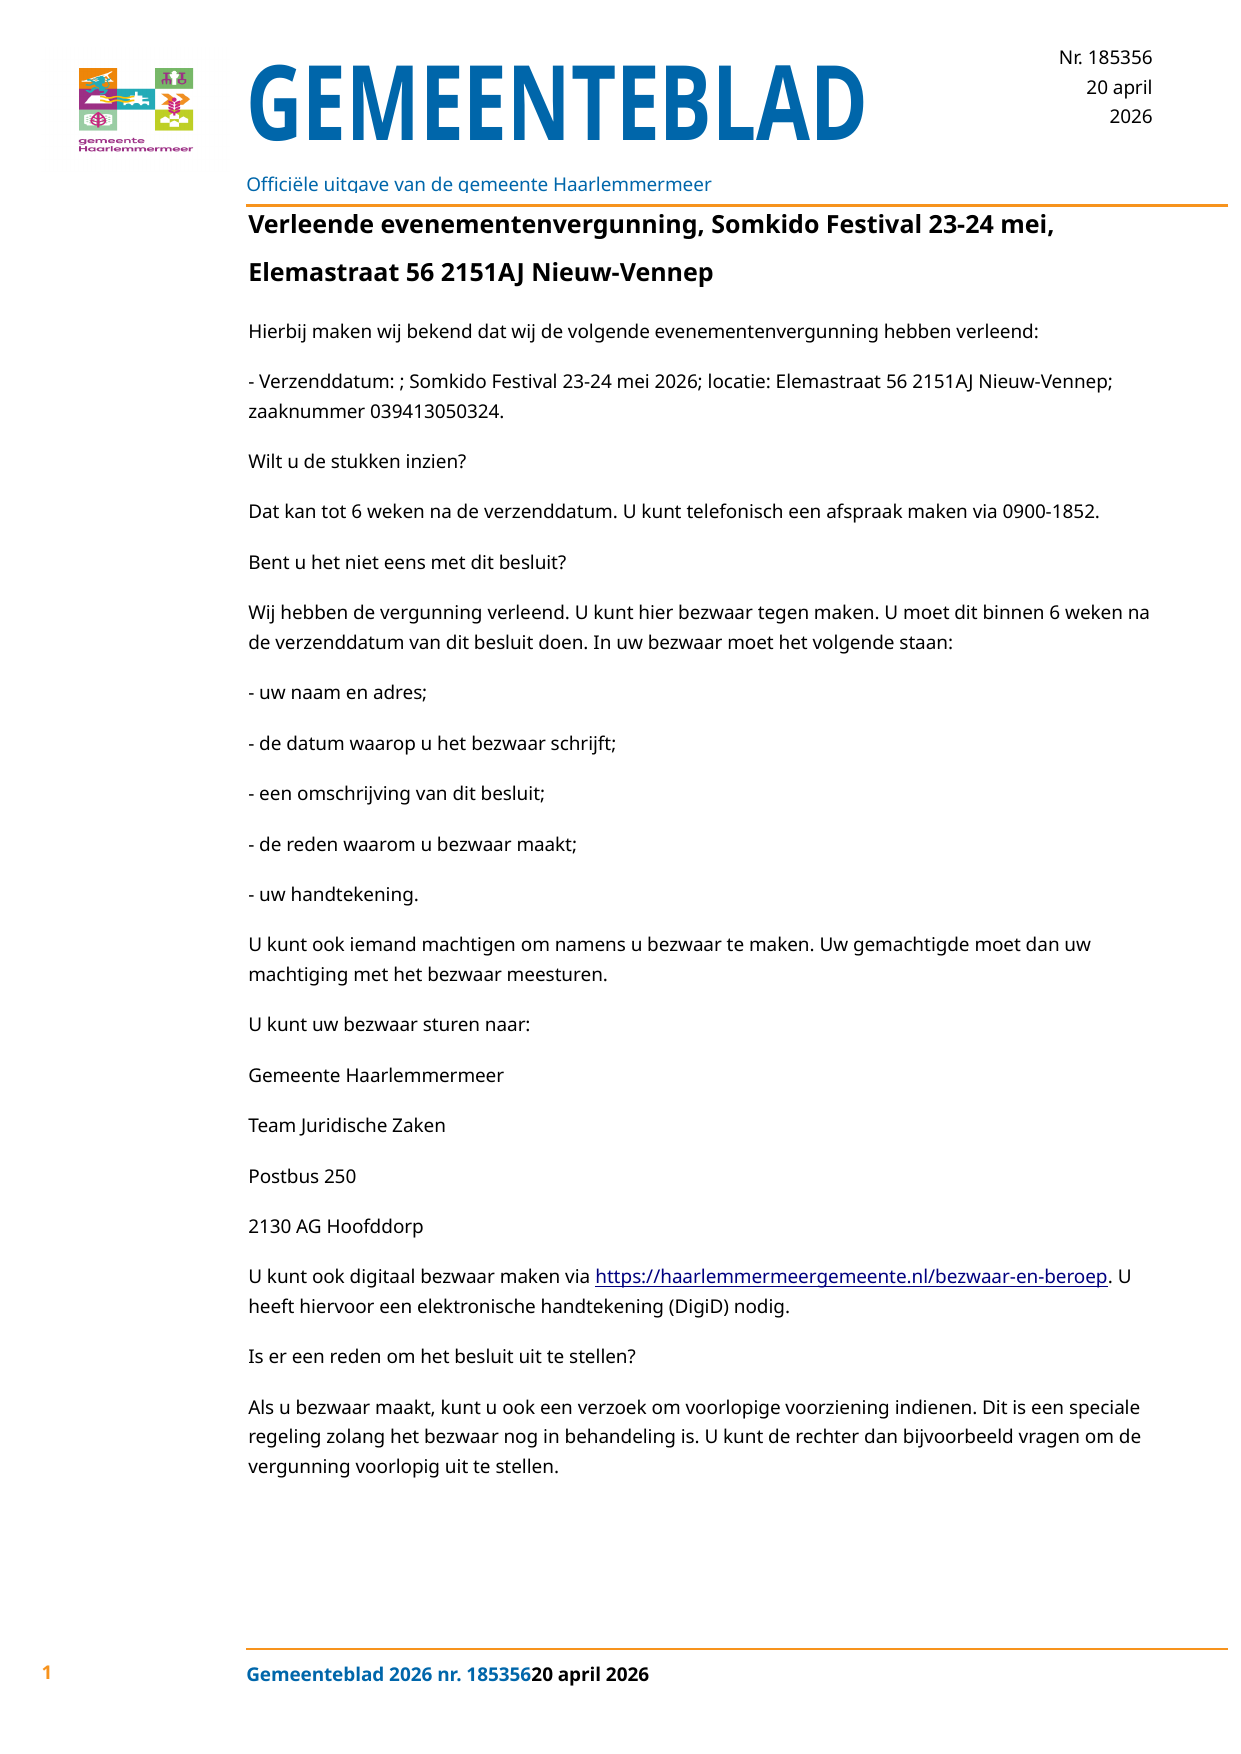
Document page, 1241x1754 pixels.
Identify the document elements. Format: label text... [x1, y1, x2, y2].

text - de datum waarop u het bezwaar schrijft; [248, 730, 1152, 756]
text - een omschrijving van dit besluit; [248, 780, 1152, 806]
text Postbus 250 [248, 1163, 1152, 1189]
text - Verzenddatum: ; Somkido Festival 23-24 mei 2026; locatie: Elemastraat 56 2151AJ Nieuw-Vennep; zaaknummer 039413050324. [248, 368, 1152, 424]
text Wilt u de stukken inzien? [248, 448, 1152, 474]
text Dat kan tot 6 weken na de verzenddatum. U kunt telefonisch een afspraak maken via 0900-1852. [248, 499, 1152, 524]
text U kunt ook digitaal bezwaar maken via https://haarlemmermeergemeente.nl/bezwaar-en-beroep. U heeft hiervoor een elektronische handtekening (DigiD) nodig. [248, 1264, 1152, 1319]
text - uw naam en adres; [248, 679, 1152, 705]
text Gemeente Haarlemmermeer [248, 1062, 1152, 1088]
text Hierbij maken wij bekend dat wij de volgende evenementenvergunning hebben verleend: [248, 318, 1152, 344]
text Bent u het niet eens met dit besluit? [248, 549, 1152, 575]
text U kunt uw bezwaar sturen naar: [248, 1012, 1152, 1037]
text U kunt ook iemand machtigen om namens u bezwaar te maken. Uw gemachtigde moet dan uw machtiging met het bezwaar meesturen. [248, 932, 1152, 987]
text - de reden waarom u bezwaar maakt; [248, 831, 1152, 857]
text Is er een reden om het besluit uit te stellen? [248, 1344, 1152, 1369]
text - uw handtekening. [248, 881, 1152, 907]
picture [41, 47, 231, 172]
text Als u bezwaar maakt, kunt u ook een verzoek om voorlopige voorziening indienen. Dit is een speciale regeling zolang het bezwaar nog in behandeling is. U kunt de rechter dan bijvoorbeeld vragen om de vergunning voorlopig uit te stellen. [248, 1394, 1152, 1479]
text 2130 AG Hoofddorp [248, 1213, 1152, 1239]
text Wij hebben de vergunning verleend. U kunt hier bezwaar tegen maken. U moet dit binnen 6 weken na de verzenddatum van dit besluit doen. In uw bezwaar moet het volgende staan: [248, 599, 1152, 655]
text Verleende evenementenvergunning, Somkido Festival 23-24 mei, Elemastraat 56 2151AJ Nieuw-Vennep [248, 207, 1152, 288]
text Team Juridische Zaken [248, 1112, 1152, 1138]
